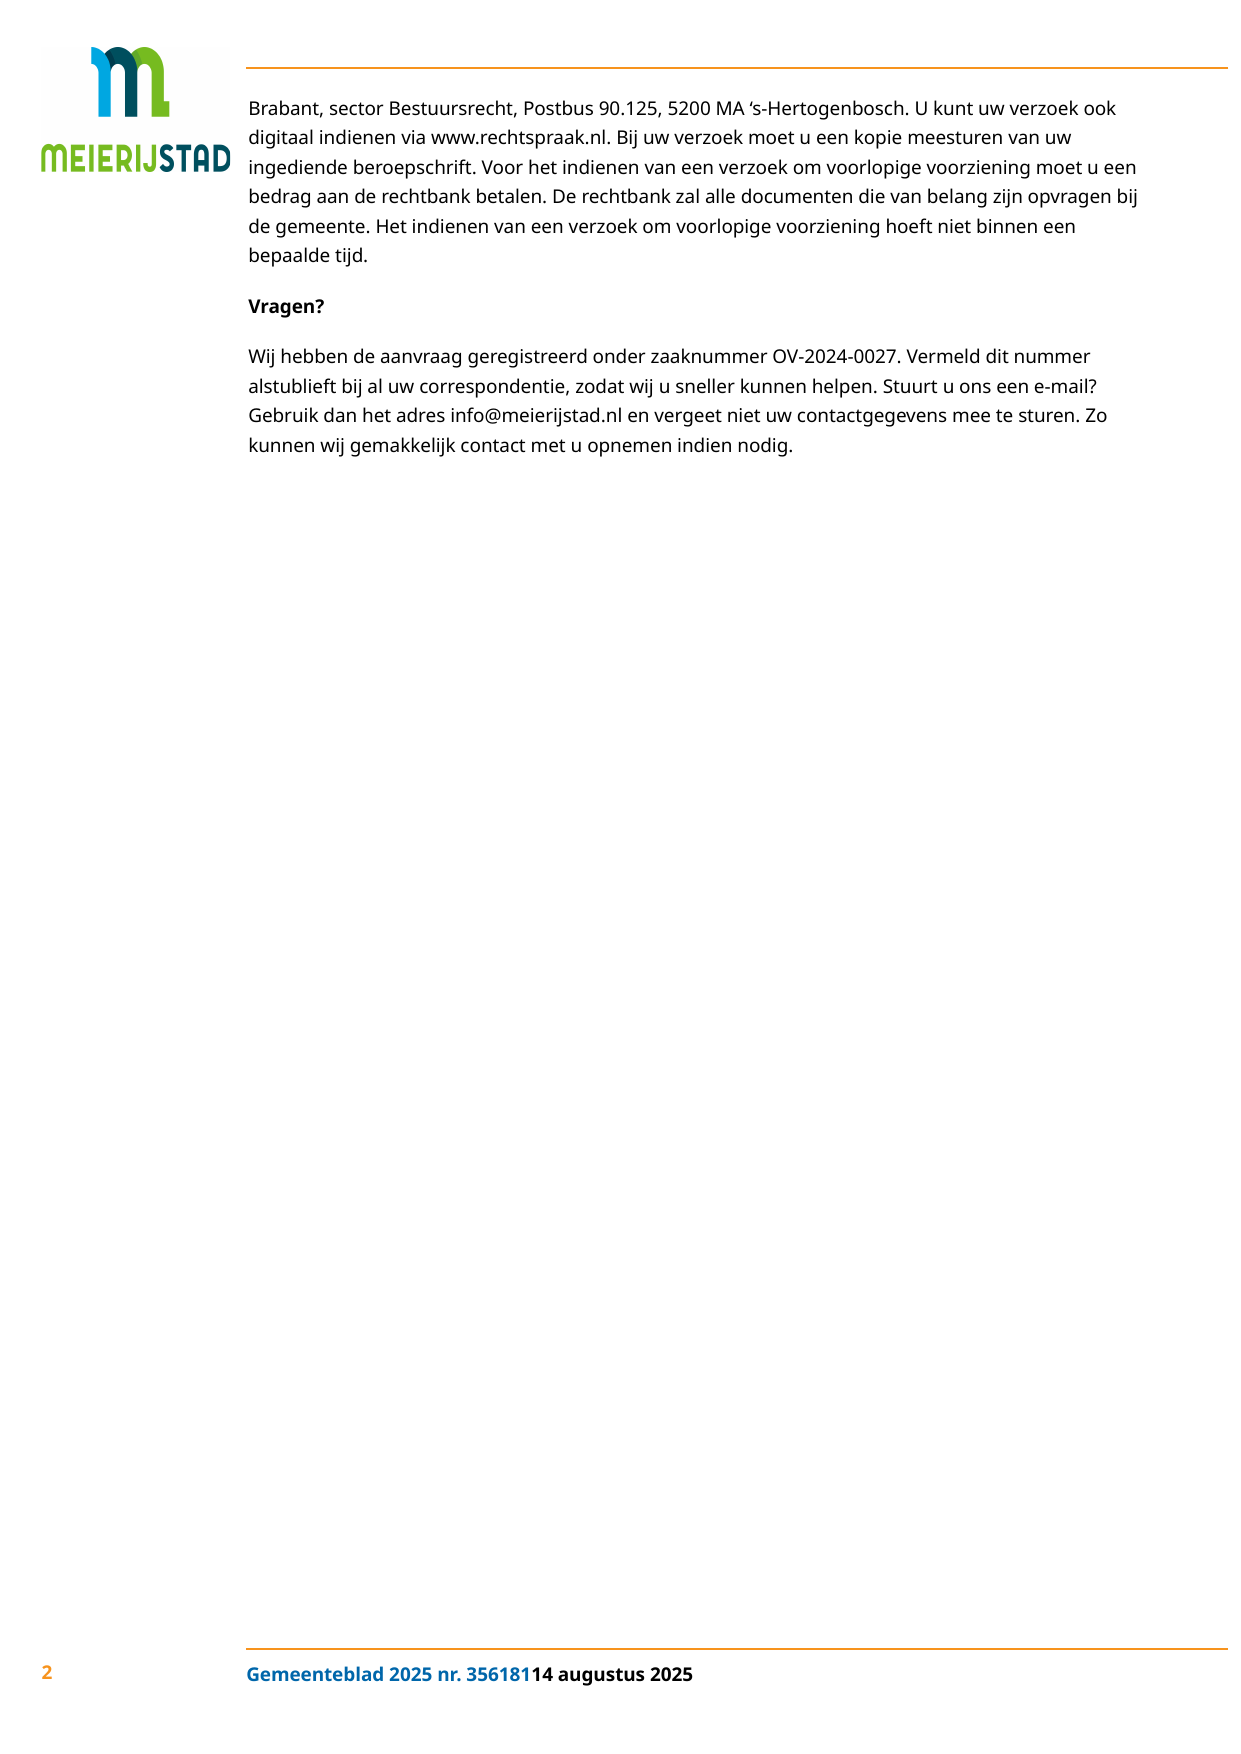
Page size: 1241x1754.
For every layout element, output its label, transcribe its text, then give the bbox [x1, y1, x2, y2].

text Brabant, sector Bestuursrecht, Postbus 90.125, 5200 MA ‘s-Hertogenbosch. U kunt uw verzoek ook digitaal indienen via www.rechtspraak.nl. Bij uw verzoek moet u een kopie meesturen van uw ingediende beroepschrift. Voor het indienen van een verzoek om voorlopige voorziening moet u een bedrag aan de rechtbank betalen. De rechtbank zal alle documenten die van belang zijn opvragen bij de gemeente. Het indienen van een verzoek om voorlopige voorziening hoeft niet binnen een bepaalde tijd. [248, 95, 1152, 268]
text Vragen? [248, 293, 1152, 319]
picture [41, 47, 231, 172]
text Wij hebben de aanvraag geregistreerd onder zaaknummer OV-2024-0027. Vermeld dit nummer alstublieft bij al uw correspondentie, zodat wij u sneller kunnen helpen. Stuurt u ons een e-mail? Gebruik dan het adres info@meierijstad.nl en vergeet niet uw contactgegevens mee te sturen. Zo kunnen wij gemakkelijk contact met u opnemen indien nodig. [248, 343, 1152, 458]
